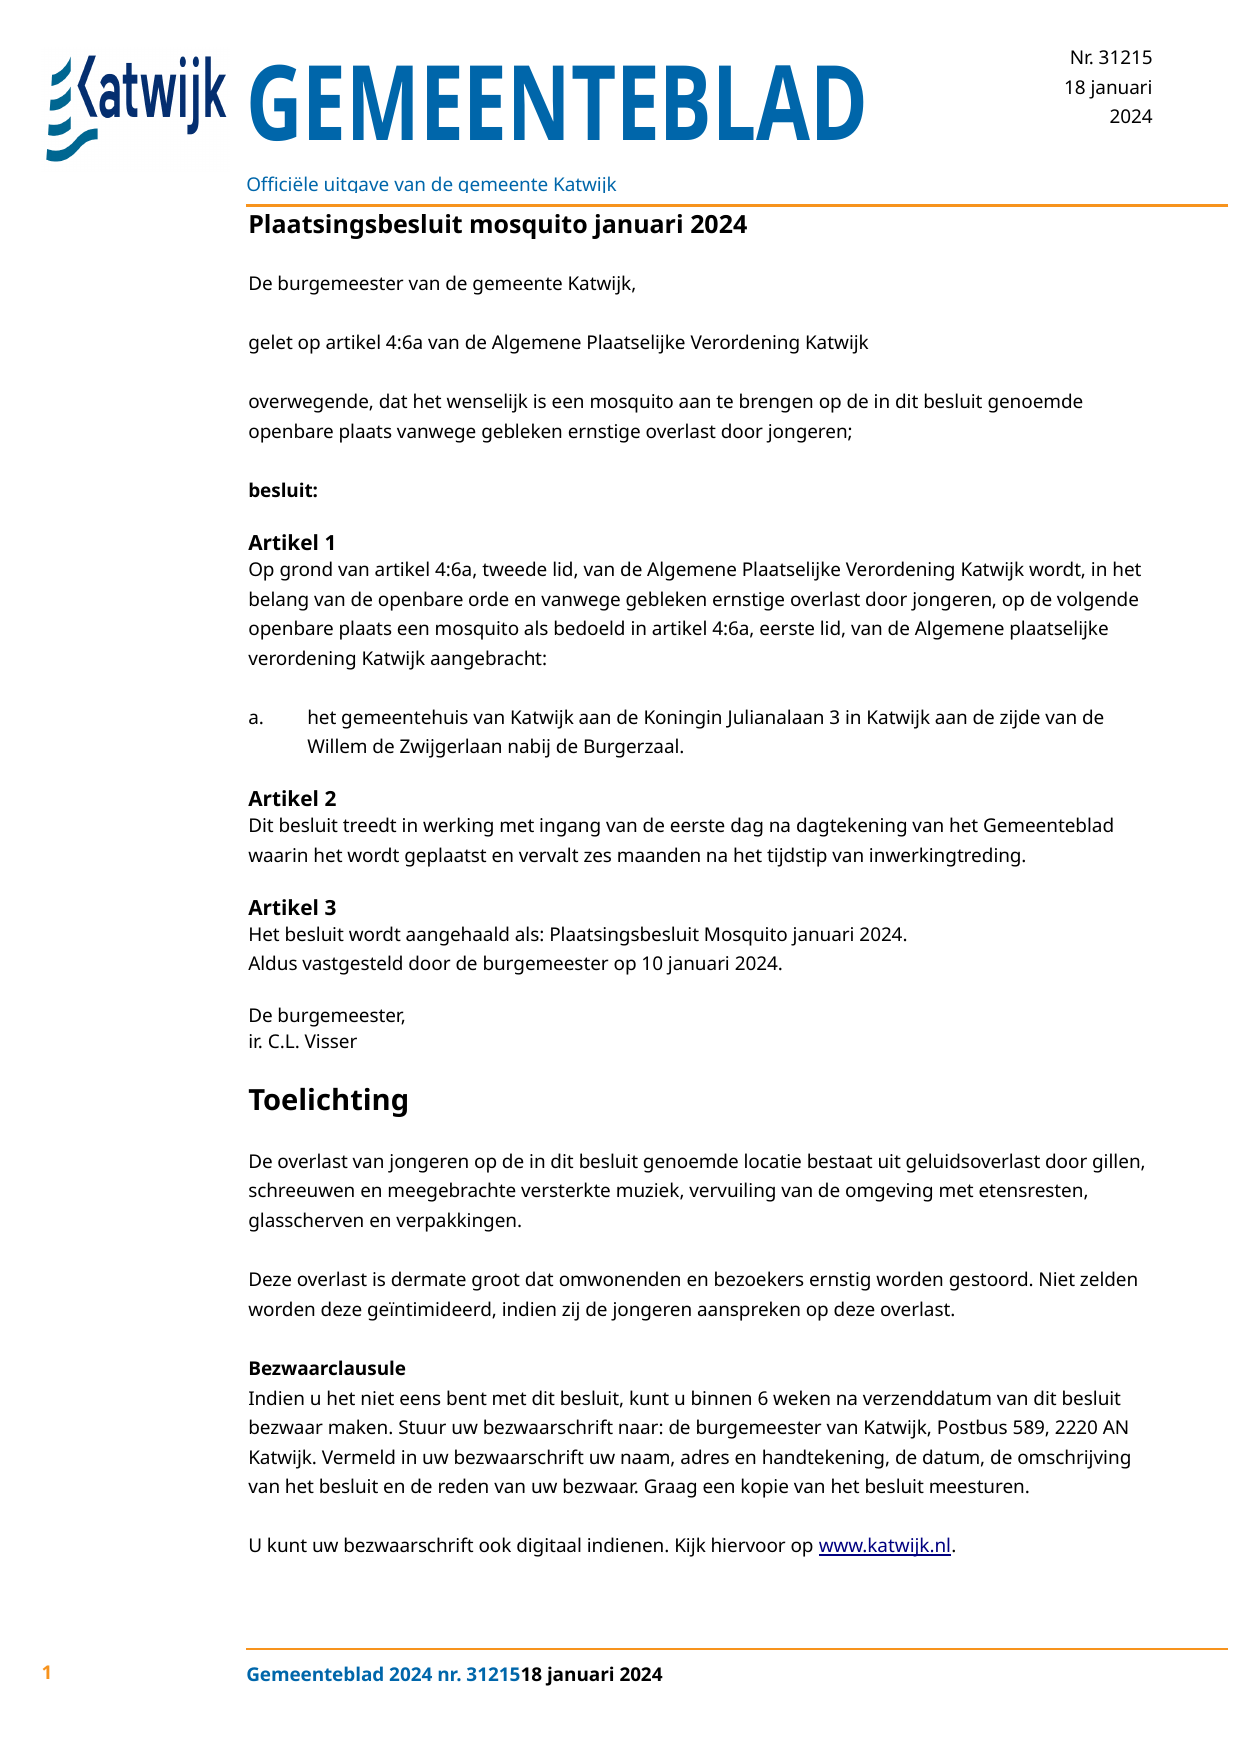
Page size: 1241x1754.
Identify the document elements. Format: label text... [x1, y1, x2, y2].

text Het besluit wordt aangehaald als: Plaatsingsbesluit Mosquito januari 2024. [248, 921, 1152, 947]
text Dit besluit treedt in werking met ingang van de eerste dag na dagtekening van het Gemeenteblad waarin het wordt geplaatst en vervalt zes maanden na het tijdstip van inwerkingtreding. [248, 813, 1152, 868]
text U kunt uw bezwaarschrift ook digitaal indienen. Kijk hiervoor op www.katwijk.nl. [248, 1533, 1152, 1558]
text besluit: [248, 477, 1152, 503]
picture [41, 47, 231, 172]
text De overlast van jongeren op de in dit besluit genoemde locatie bestaat uit geluidsoverlast door gillen, schreeuwen en meegebrachte versterkte muziek, vervuiling van de omgeving met etensresten, glasscherven en verpakkingen. [248, 1148, 1152, 1233]
text Aldus vastgesteld door de burgemeester op 10 januari 2024. [248, 951, 1152, 976]
text Artikel 3 [248, 893, 1152, 921]
text Artikel 1 [248, 528, 1152, 556]
text Bezwaarclausule [248, 1355, 1152, 1381]
text Toelichting [248, 1079, 1152, 1119]
text Artikel 2 [248, 784, 1152, 813]
text Op grond van artikel 4:6a, tweede lid, van de Algemene Plaatselijke Verordening Katwijk wordt, in het belang van de openbare orde en vanwege gebleken ernstige overlast door jongeren, op de volgende openbare plaats een mosquito als bedoeld in artikel 4:6a, eerste lid, van de Algemene plaatselijke verordening Katwijk aangebracht: [248, 556, 1152, 671]
list het gemeentehuis van Katwijk aan de Koningin Julianalaan 3 in Katwijk aan de zijde van de Willem de Zwijgerlaan nabij de Burgerzaal. [248, 704, 1152, 759]
text Indien u het niet eens bent met dit besluit, kunt u binnen 6 weken na verzenddatum van dit besluit bezwaar maken. Stuur uw bezwaarschrift naar: de burgemeester van Katwijk, Postbus 589, 2220 AN Katwijk. Vermeld in uw bezwaarschrift uw naam, adres en handtekening, de datum, de omschrijving van het besluit en de reden van uw bezwaar. Graag een kopie van het besluit meesturen. [248, 1385, 1152, 1499]
text overwegende, dat het wenselijk is een mosquito aan te brengen op de in dit besluit genoemde openbare plaats vanwege gebleken ernstige overlast door jongeren; [248, 389, 1152, 444]
text De burgemeester van de gemeente Katwijk, [248, 270, 1152, 296]
text gelet op artikel 4:6a van de Algemene Plaatselijke Verordening Katwijk [248, 329, 1152, 355]
text Plaatsingsbesluit mosquito januari 2024 [248, 207, 1152, 241]
text De burgemeester, [248, 1002, 1152, 1028]
text ir. C.L. Visser [248, 1028, 1152, 1053]
text Deze overlast is dermate groot dat omwonenden en bezoekers ernstig worden gestoord. Niet zelden worden deze geïntimideerd, indien zij de jongeren aanspreken op deze overlast. [248, 1266, 1152, 1322]
